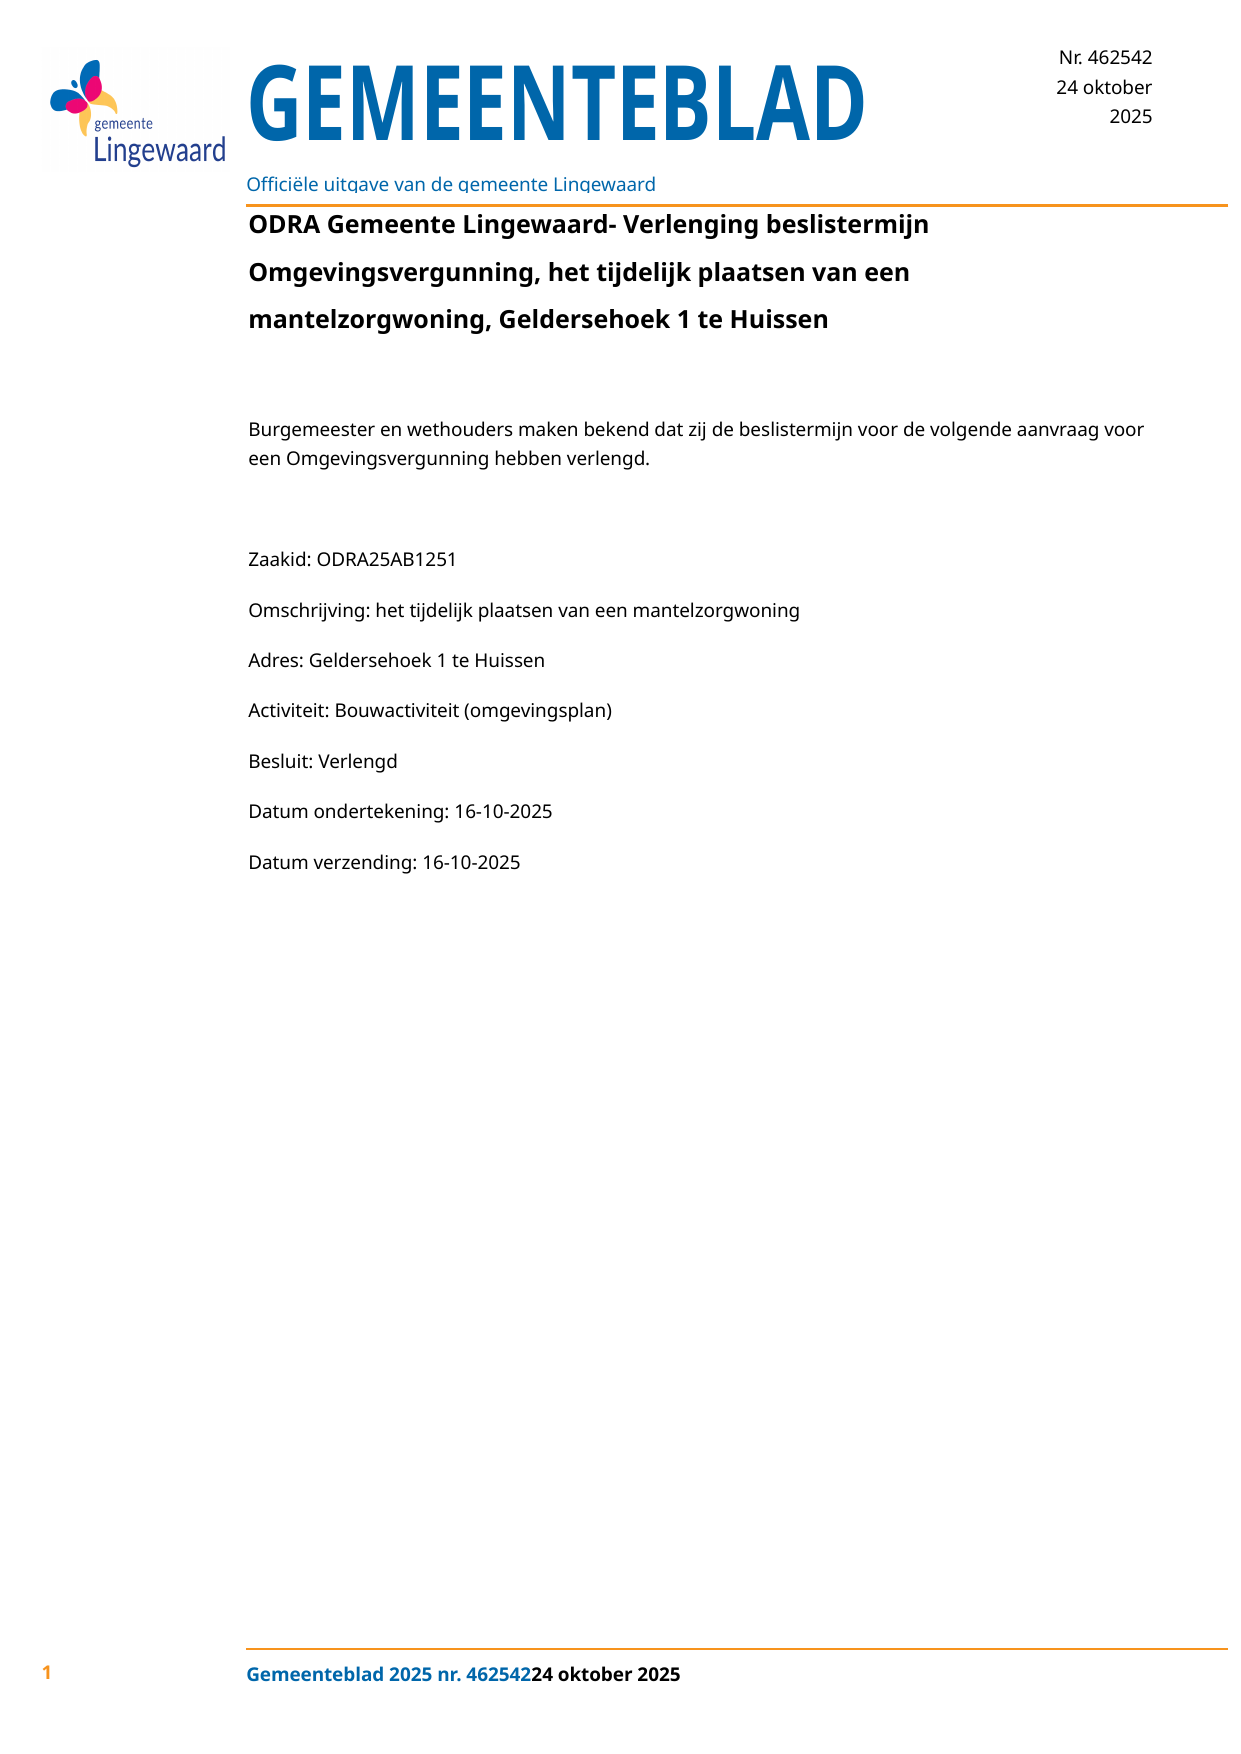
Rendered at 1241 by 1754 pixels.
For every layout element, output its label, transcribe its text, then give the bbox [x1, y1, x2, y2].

text Besluit: Verlengd [248, 748, 1152, 774]
picture [41, 47, 231, 172]
text Activiteit: Bouwactiviteit (omgevingsplan) [248, 698, 1152, 723]
text Omschrijving: het tijdelijk plaatsen van een mantelzorgwoning [248, 597, 1152, 622]
text ODRA Gemeente Lingewaard- Verlenging beslistermijn Omgevingsvergunning, het tijdelijk plaatsen van een mantelzorgwoning, Geldersehoek 1 te Huissen [248, 207, 1152, 336]
text Burgemeester en wethouders maken bekend dat zij de beslistermijn voor de volgende aanvraag voor een Omgevingsvergunning hebben verlengd. [248, 416, 1152, 471]
text Datum ondertekening: 16-10-2025 [248, 798, 1152, 824]
text Zaakid: ODRA25AB1251 [248, 546, 1152, 572]
text Adres: Geldersehoek 1 te Huissen [248, 647, 1152, 673]
text Datum verzending: 16-10-2025 [248, 849, 1152, 874]
